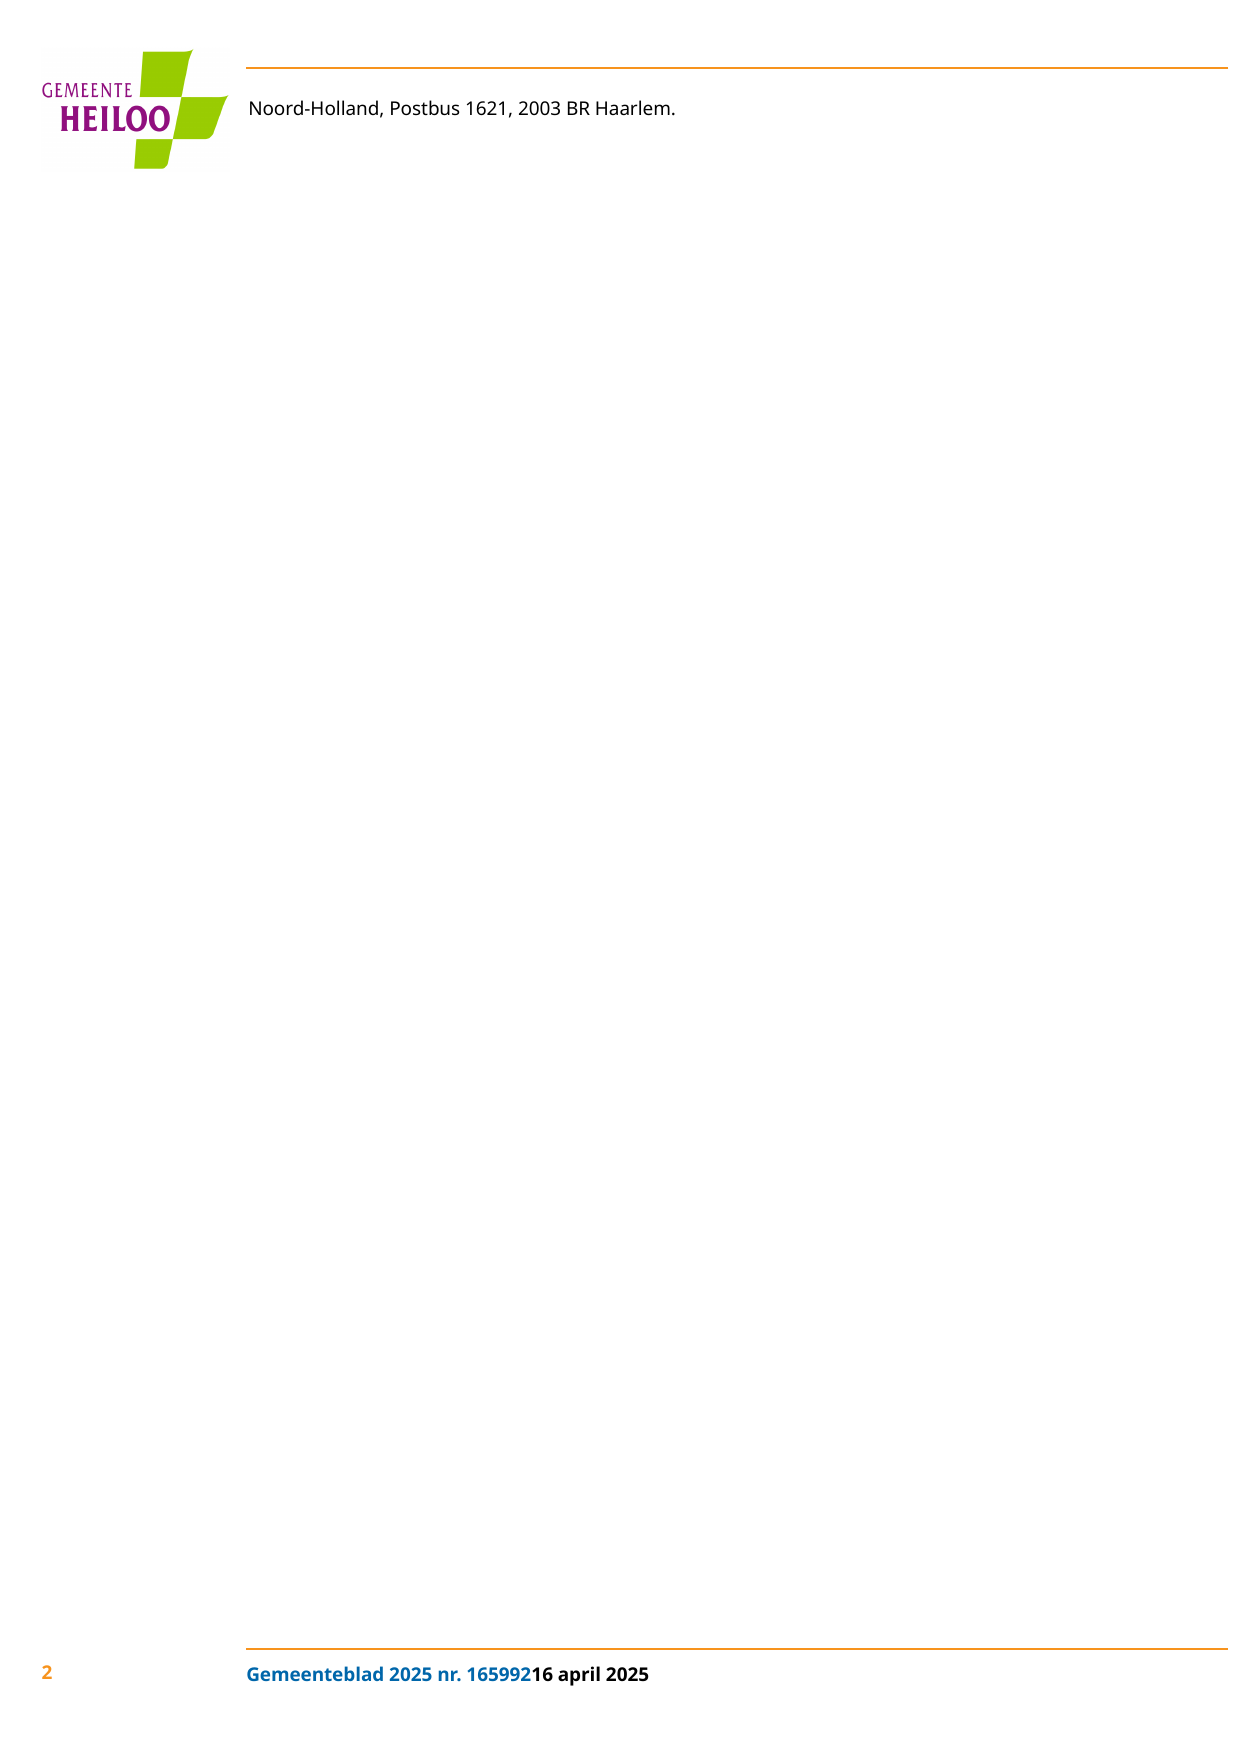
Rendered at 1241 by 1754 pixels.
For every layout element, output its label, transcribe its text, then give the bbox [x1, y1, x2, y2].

picture [41, 47, 231, 172]
text Noord-Holland, Postbus 1621, 2003 BR Haarlem. [248, 95, 1152, 121]
